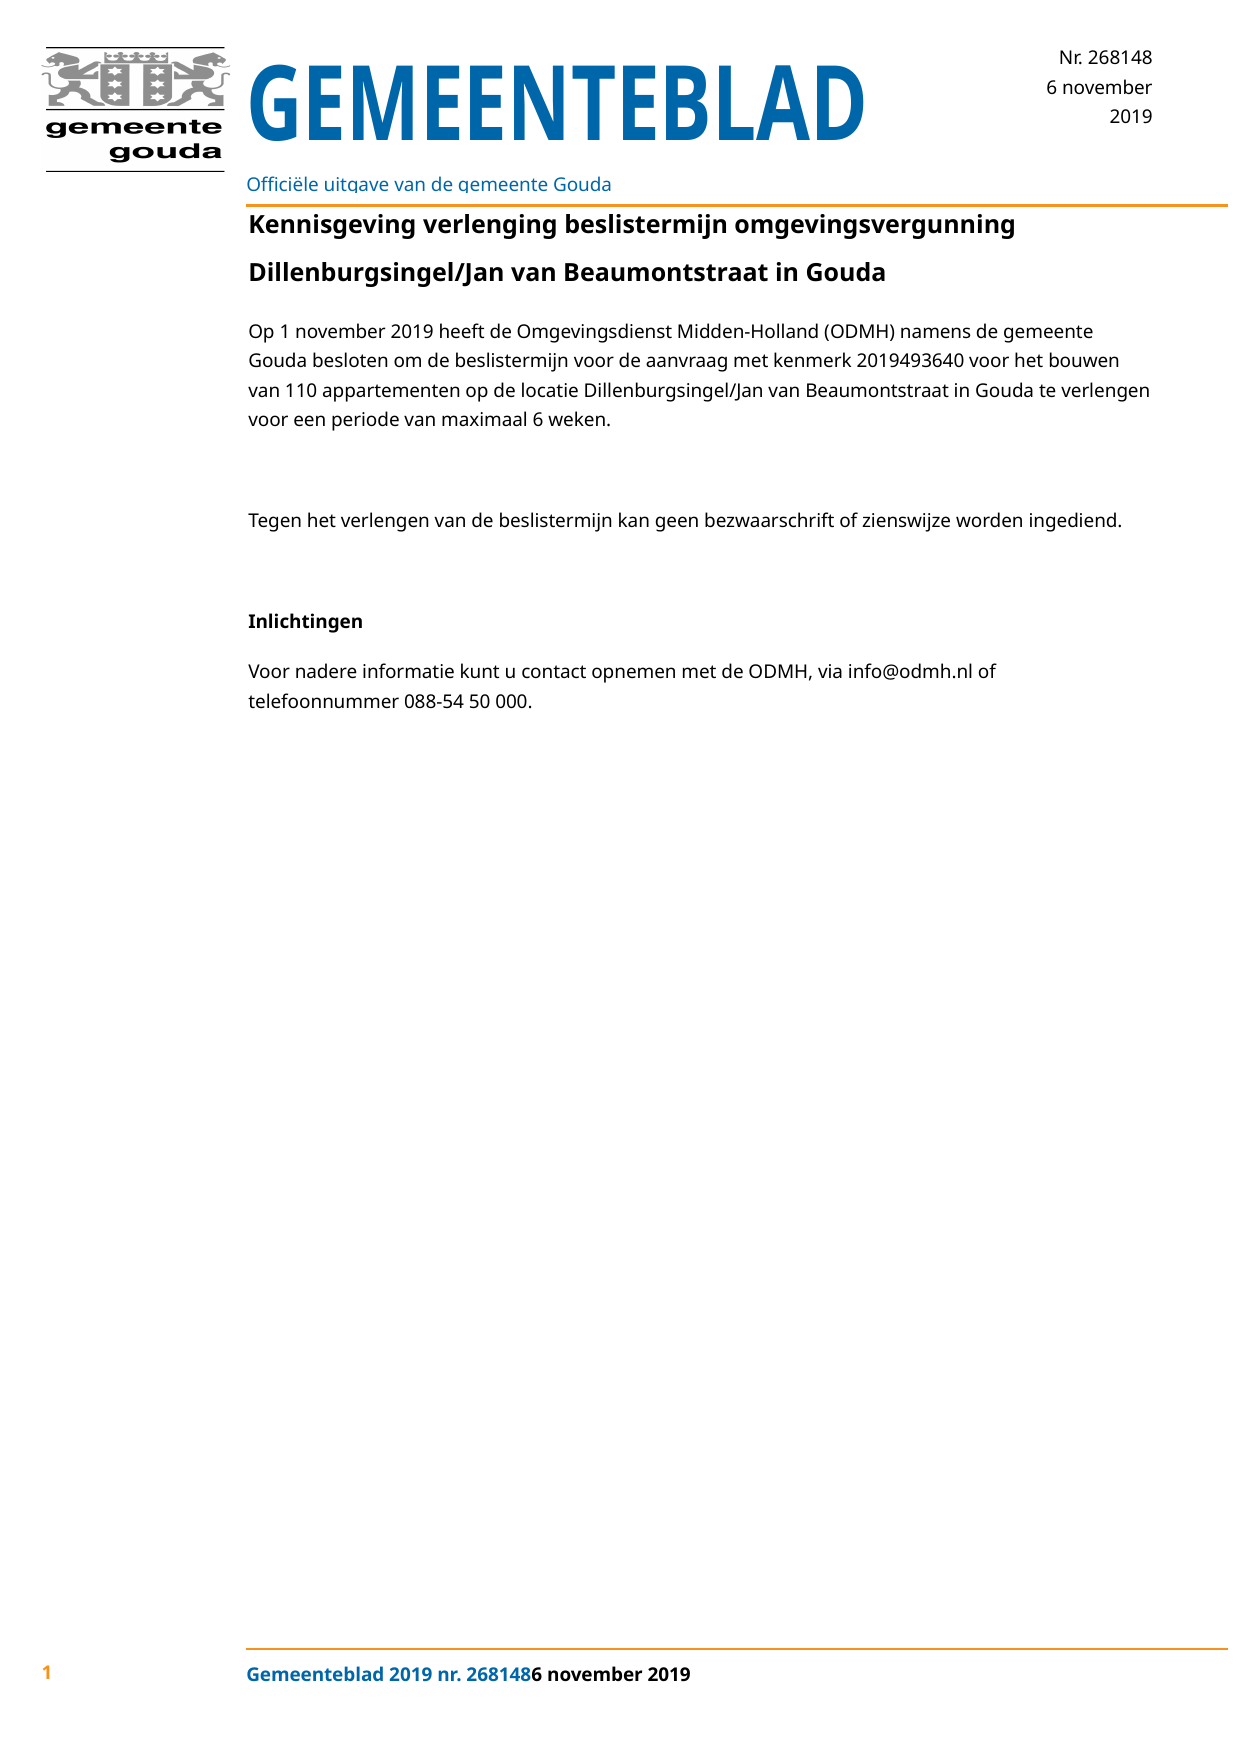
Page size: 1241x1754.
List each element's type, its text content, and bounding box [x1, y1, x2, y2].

text Inlichtingen [248, 608, 1152, 634]
text Kennisgeving verlenging beslistermijn omgevingsvergunning Dillenburgsingel/Jan van Beaumontstraat in Gouda [248, 207, 1152, 288]
text Tegen het verlengen van de beslistermijn kan geen bezwaarschrift of zienswijze worden ingediend. [248, 507, 1152, 533]
picture [41, 47, 231, 172]
text Op 1 november 2019 heeft de Omgevingsdienst Midden-Holland (ODMH) namens de gemeente Gouda besloten om de beslistermijn voor de aanvraag met kenmerk 2019493640 voor het bouwen van 110 appartementen op de locatie Dillenburgsingel/Jan van Beaumontstraat in Gouda te verlengen voor een periode van maximaal 6 weken. [248, 318, 1152, 432]
text Voor nadere informatie kunt u contact opnemen met de ODMH, via info@odmh.nl of telefoonnummer 088-54 50 000. [248, 659, 1152, 714]
